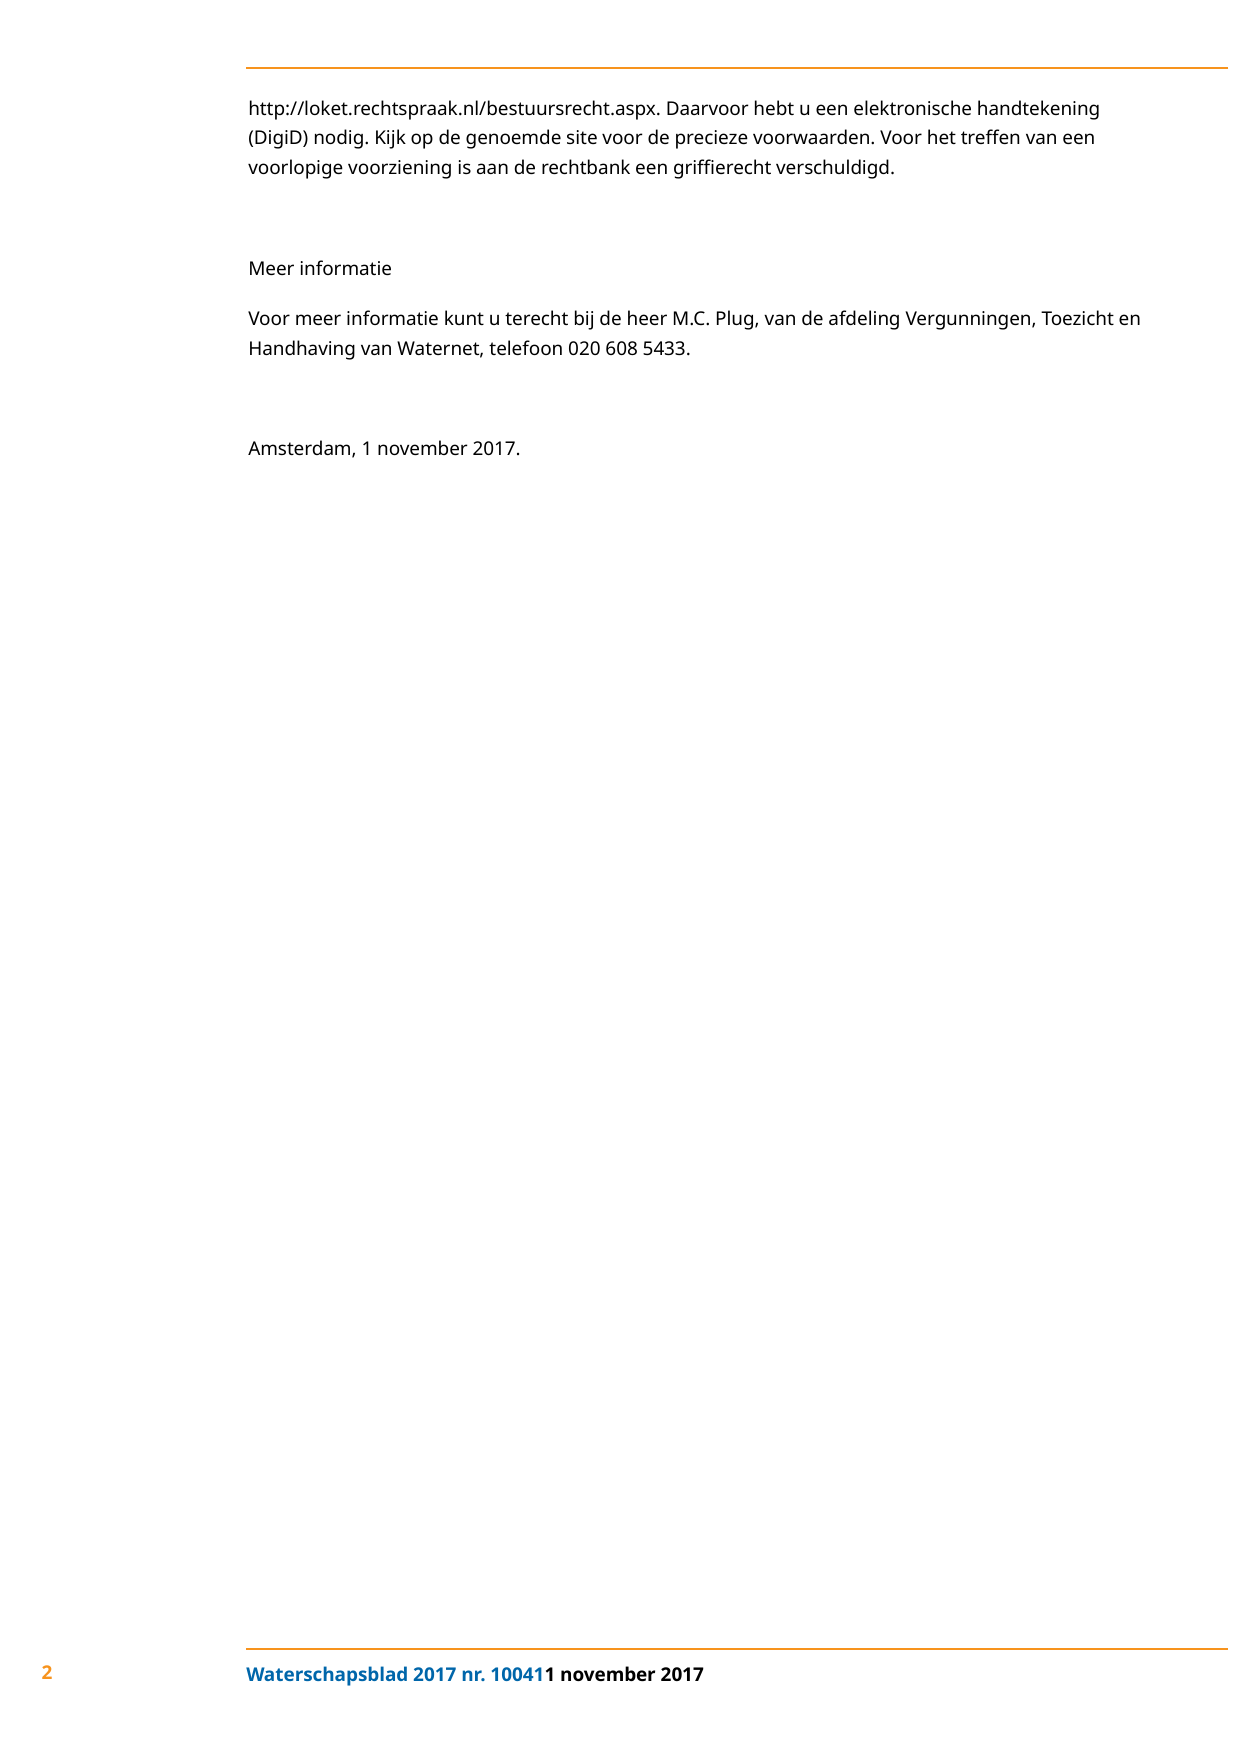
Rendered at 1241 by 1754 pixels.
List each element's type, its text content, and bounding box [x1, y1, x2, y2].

text http://loket.rechtspraak.nl/bestuursrecht.aspx. Daarvoor hebt u een elektronische handtekening (DigiD) nodig. Kijk op de genoemde site voor de precieze voorwaarden. Voor het treffen van een voorlopige voorziening is aan de rechtbank een griffierecht verschuldigd. [248, 95, 1152, 180]
text Voor meer informatie kunt u terecht bij de heer M.C. Plug, van de afdeling Vergunningen, Toezicht en Handhaving van Waternet, telefoon 020 608 5433. [248, 305, 1152, 361]
picture [41, 47, 231, 172]
text Meer informatie [248, 255, 1152, 281]
text Amsterdam, 1 november 2017. [248, 436, 1152, 461]
